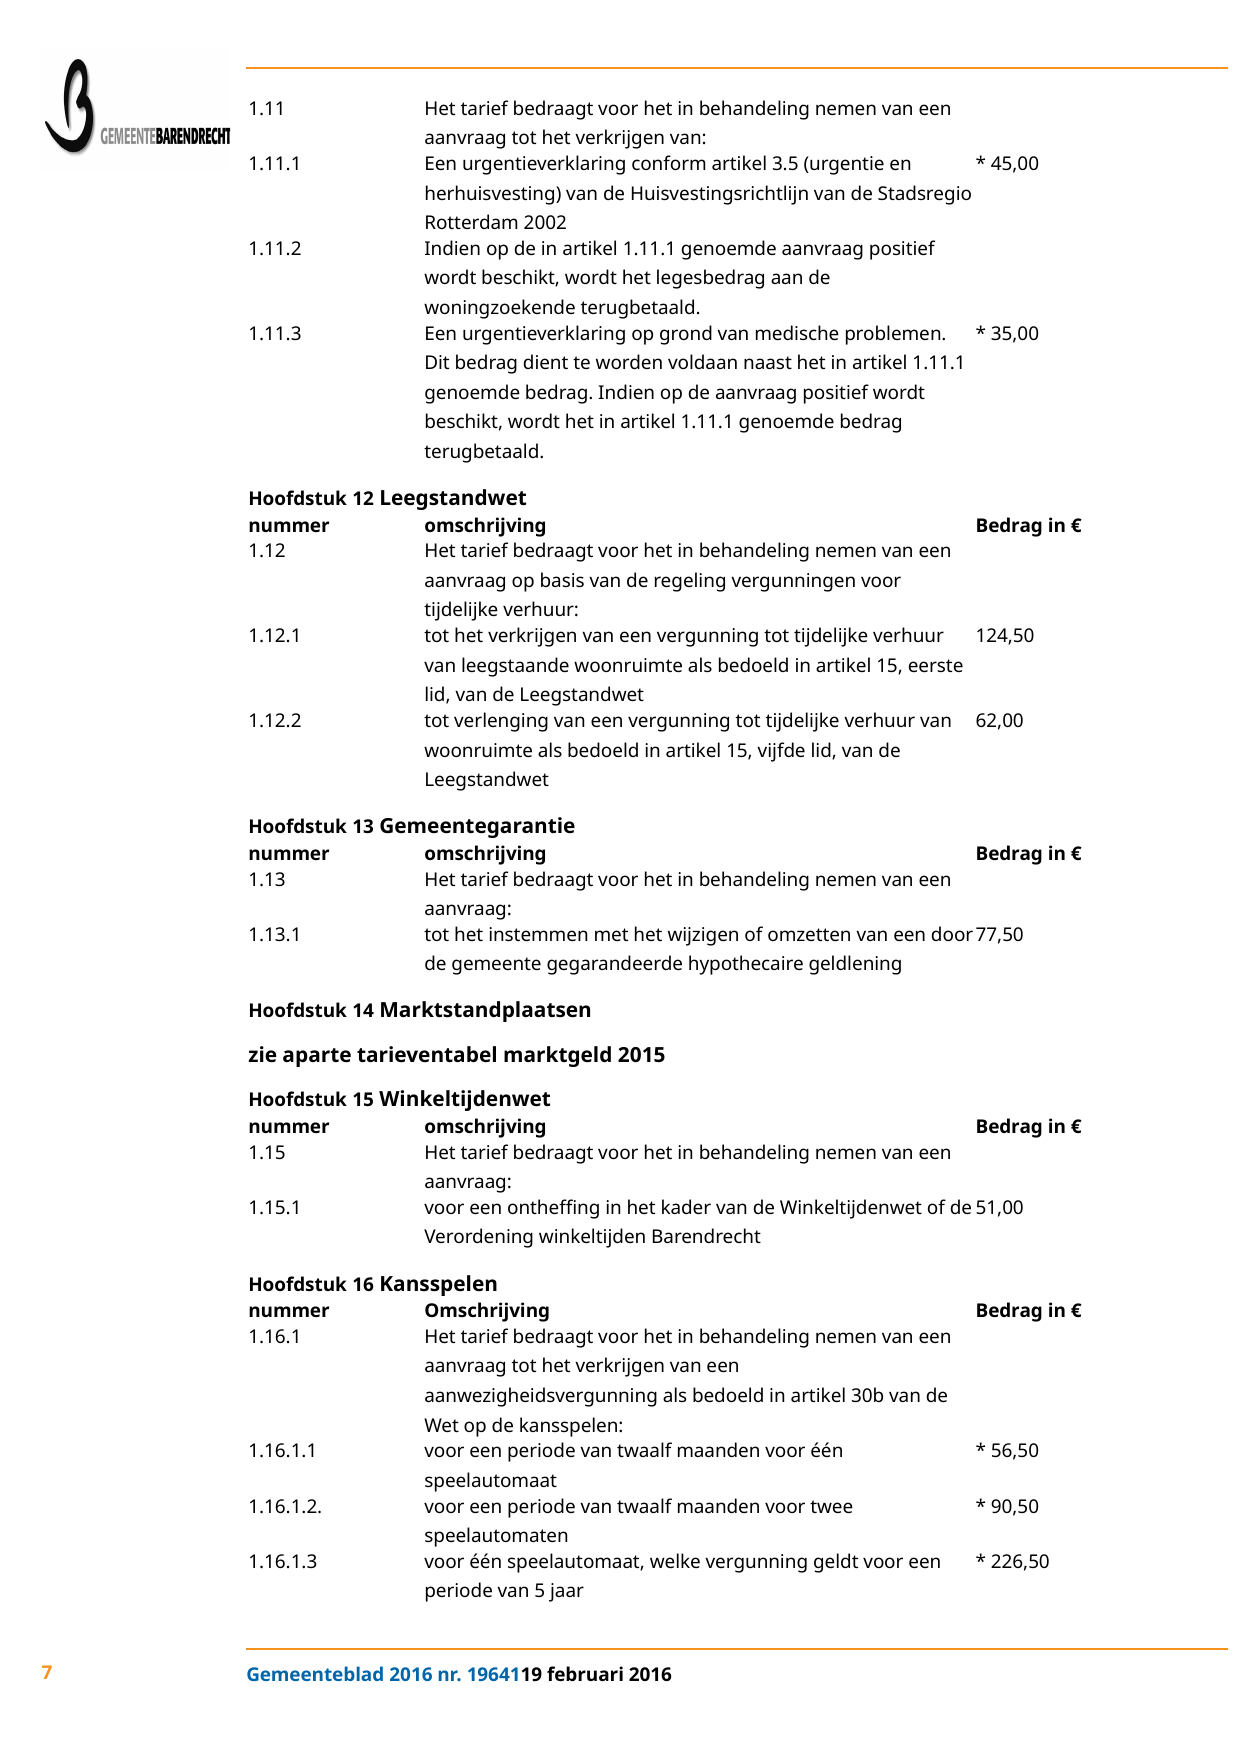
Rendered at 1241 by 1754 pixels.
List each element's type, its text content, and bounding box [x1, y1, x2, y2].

table_cell [975, 95, 1152, 150]
table_cell 1.13.1 [248, 921, 424, 976]
text Hoofdstuk 14 Marktstandplaatsen [248, 996, 1152, 1024]
table_cell * 90,50 [975, 1493, 1152, 1548]
table_cell 1.11.2 [248, 235, 424, 320]
table_cell * 35,00 [975, 320, 1152, 464]
table_header omschrijving [424, 1113, 975, 1139]
table_cell 1.16.1 [248, 1323, 424, 1437]
table_header nummer [248, 1297, 424, 1323]
table_cell 1.13 [248, 866, 424, 921]
table_cell 62,00 [975, 707, 1152, 792]
table_header omschrijving [424, 512, 975, 537]
table_header nummer [248, 840, 424, 866]
table_cell 1.12 [248, 538, 424, 622]
table_header Omschrijving [424, 1297, 975, 1323]
table_cell Het tarief bedraagt voor het in behandeling nemen van een aanvraag tot het verkrijgen van: [424, 95, 975, 150]
table_cell 1.15 [248, 1139, 424, 1194]
table_cell [975, 1323, 1152, 1437]
table_cell 77,50 [975, 921, 1152, 976]
table_cell * 56,50 [975, 1438, 1152, 1493]
table_cell 1.15.1 [248, 1194, 424, 1249]
table_header Bedrag in € [975, 840, 1152, 866]
table_header Bedrag in € [975, 1113, 1152, 1139]
table_cell 1.12.2 [248, 707, 424, 792]
text Hoofdstuk 16 Kansspelen [248, 1269, 1152, 1297]
table_cell Het tarief bedraagt voor het in behandeling nemen van een aanvraag: [424, 866, 975, 921]
table_cell [975, 1139, 1152, 1194]
table_cell Indien op de in artikel 1.11.1 genoemde aanvraag positief wordt beschikt, wordt het legesbedrag aan de woningzoekende terugbetaald. [424, 235, 975, 320]
table_cell 1.16.1.3 [248, 1548, 424, 1603]
table_cell 1.16.1.1 [248, 1438, 424, 1493]
table_cell Het tarief bedraagt voor het in behandeling nemen van een aanvraag: [424, 1139, 975, 1194]
table_cell Het tarief bedraagt voor het in behandeling nemen van een aanvraag op basis van de regeling vergunningen voor tijdelijke verhuur: [424, 538, 975, 622]
text Hoofdstuk 15 Winkeltijdenwet [248, 1084, 1152, 1113]
table_cell Een urgentieverklaring op grond van medische problemen. Dit bedrag dient te worden voldaan naast het in artikel 1.11.1 genoemde bedrag. Indien op de aanvraag positief wordt beschikt, wordt het in artikel 1.11.1 genoemde bedrag terugbetaald. [424, 320, 975, 464]
table_header Bedrag in € [975, 1297, 1152, 1323]
table_cell [975, 866, 1152, 921]
text Hoofdstuk 13 Gemeentegarantie [248, 811, 1152, 840]
table_header omschrijving [424, 840, 975, 866]
table_cell 1.16.1.2. [248, 1493, 424, 1548]
table_cell 124,50 [975, 623, 1152, 707]
table_cell * 226,50 [975, 1548, 1152, 1603]
table_cell Een urgentieverklaring conform artikel 3.5 (urgentie en herhuisvesting) van de Huisvestingsrichtlijn van de Stadsregio Rotterdam 2002 [424, 150, 975, 235]
table_header Bedrag in € [975, 512, 1152, 537]
table_cell voor een periode van twaalf maanden voor twee speelautomaten [424, 1493, 975, 1548]
table_cell voor een periode van twaalf maanden voor één speelautomaat [424, 1438, 975, 1493]
table_cell 1.11 [248, 95, 424, 150]
table_cell 1.12.1 [248, 623, 424, 707]
table_cell voor een ontheffing in het kader van de Winkeltijdenwet of de Verordening winkeltijden Barendrecht [424, 1194, 975, 1249]
table_cell 51,00 [975, 1194, 1152, 1249]
table_cell tot verlenging van een vergunning tot tijdelijke verhuur van woonruimte als bedoeld in artikel 15, vijfde lid, van de Leegstandwet [424, 707, 975, 792]
text zie aparte tarieventabel marktgeld 2015 [248, 1040, 1152, 1068]
table_cell 1.11.1 [248, 150, 424, 235]
picture [41, 47, 231, 172]
table_header nummer [248, 512, 424, 537]
table_cell 1.11.3 [248, 320, 424, 464]
table_cell Het tarief bedraagt voor het in behandeling nemen van een aanvraag tot het verkrijgen van een aanwezigheidsvergunning als bedoeld in artikel 30b van de Wet op de kansspelen: [424, 1323, 975, 1437]
table_cell [975, 538, 1152, 622]
table_cell voor één speelautomaat, welke vergunning geldt voor een periode van 5 jaar [424, 1548, 975, 1603]
table_cell tot het verkrijgen van een vergunning tot tijdelijke verhuur van leegstaande woonruimte als bedoeld in artikel 15, eerste lid, van de Leegstandwet [424, 623, 975, 707]
text Hoofdstuk 12 Leegstandwet [248, 483, 1152, 512]
table_cell tot het instemmen met het wijzigen of omzetten van een door de gemeente gegarandeerde hypothecaire geldlening [424, 921, 975, 976]
table_cell [975, 235, 1152, 320]
table_cell * 45,00 [975, 150, 1152, 235]
table_header nummer [248, 1113, 424, 1139]
